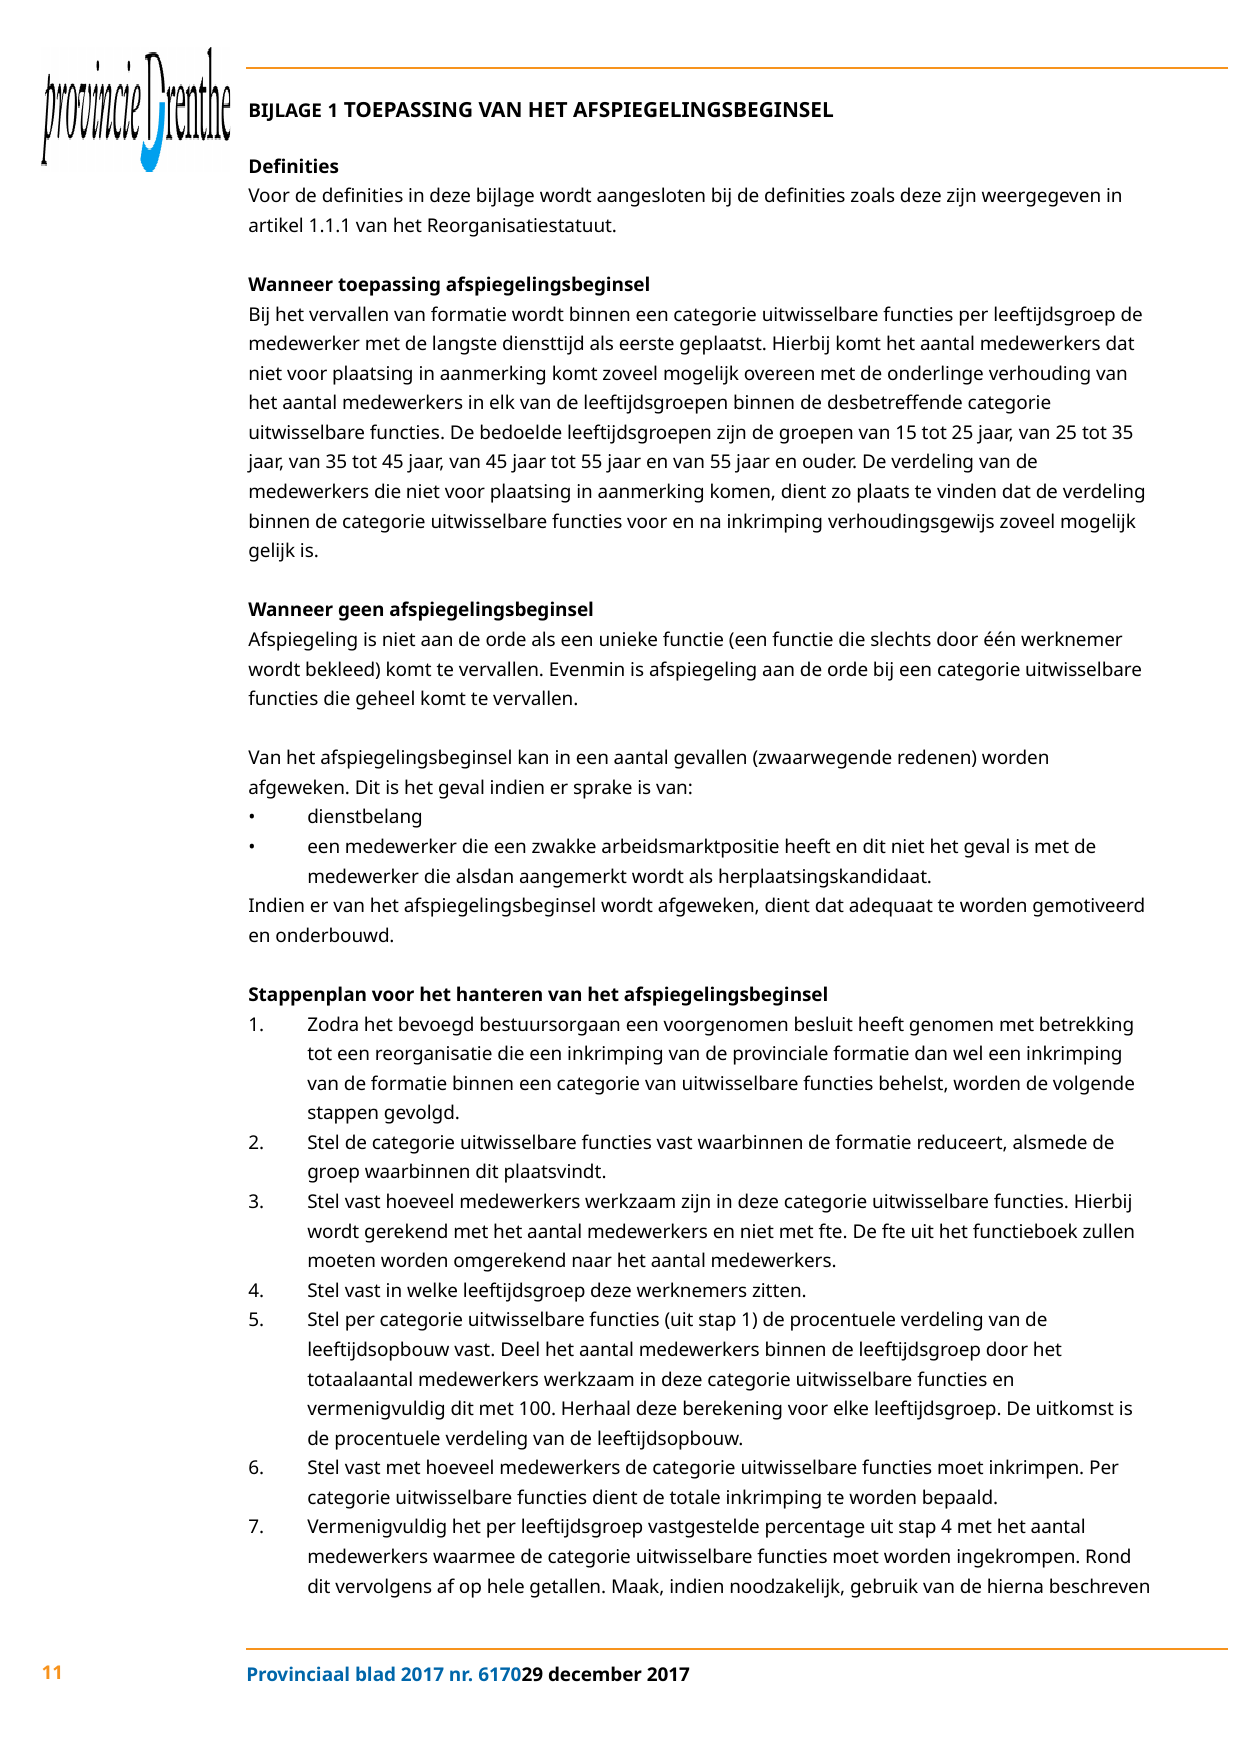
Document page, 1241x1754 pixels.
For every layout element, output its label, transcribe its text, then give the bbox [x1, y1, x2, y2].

text Afspiegeling is niet aan de orde als een unieke functie (een functie die slechts door één werknemer wordt bekleed) komt te vervallen. Evenmin is afspiegeling aan de orde bij een categorie uitwisselbare functies die geheel komt te vervallen. [248, 626, 1152, 711]
text BIJLAGE 1 TOEPASSING VAN HET AFSPIEGELINGSBEGINSEL [248, 95, 1152, 123]
list Stel vast in welke leeftijdsgroep deze werknemers zitten. [248, 1277, 1152, 1303]
text Wanneer geen afspiegelingsbeginsel [248, 597, 1152, 622]
text Bij het vervallen van formatie wordt binnen een categorie uitwisselbare functies per leeftijdsgroep de medewerker met de langste diensttijd als eerste geplaatst. Hierbij komt het aantal medewerkers dat niet voor plaatsing in aanmerking komt zoveel mogelijk overeen met de onderlinge verhouding van het aantal medewerkers in elk van de leeftijdsgroepen binnen de desbetreffende categorie uitwisselbare functies. De bedoelde leeftijdsgroepen zijn de groepen van 15 tot 25 jaar, van 25 tot 35 jaar, van 35 tot 45 jaar, van 45 jaar tot 55 jaar en van 55 jaar en ouder. De verdeling van de medewerkers die niet voor plaatsing in aanmerking komen, dient zo plaats te vinden dat de verdeling binnen de categorie uitwisselbare functies voor en na inkrimping verhoudingsgewijs zoveel mogelijk gelijk is. [248, 301, 1152, 563]
list Stel de categorie uitwisselbare functies vast waarbinnen de formatie reduceert, alsmede de groep waarbinnen dit plaatsvindt. [248, 1129, 1152, 1184]
list Zodra het bevoegd bestuursorgaan een voorgenomen besluit heeft genomen met betrekking tot een reorganisatie die een inkrimping van de provinciale formatie dan wel een inkrimping van de formatie binnen een categorie van uitwisselbare functies behelst, worden de volgende stappen gevolgd. [248, 1011, 1152, 1125]
list Vermenigvuldig het per leeftijdsgroep vastgestelde percentage uit stap 4 met het aantal medewerkers waarmee de categorie uitwisselbare functies moet worden ingekrompen. Rond dit vervolgens af op hele getallen. Maak, indien noodzakelijk, gebruik van de hierna beschreven [248, 1514, 1152, 1599]
list Stel vast hoeveel medewerkers werkzaam zijn in deze categorie uitwisselbare functies. Hierbij wordt gerekend met het aantal medewerkers en niet met fte. De fte uit het functieboek zullen moeten worden omgerekend naar het aantal medewerkers. [248, 1188, 1152, 1273]
picture [41, 47, 231, 172]
text Indien er van het afspiegelingsbeginsel wordt afgeweken, dient dat adequaat te worden gemotiveerd en onderbouwd. [248, 892, 1152, 948]
text Stappenplan voor het hanteren van het afspiegelingsbeginsel [248, 981, 1152, 1007]
list een medewerker die een zwakke arbeidsmarktpositie heeft en dit niet het geval is met de medewerker die alsdan aangemerkt wordt als herplaatsingskandidaat. [248, 833, 1152, 889]
text Wanneer toepassing afspiegelingsbeginsel [248, 271, 1152, 297]
text Van het afspiegelingsbeginsel kan in een aantal gevallen (zwaarwegende redenen) worden afgeweken. Dit is het geval indien er sprake is van: [248, 744, 1152, 800]
list Stel vast met hoeveel medewerkers de categorie uitwisselbare functies moet inkrimpen. Per categorie uitwisselbare functies dient de totale inkrimping te worden bepaald. [248, 1454, 1152, 1510]
list dienstbelang [248, 804, 1152, 829]
text Voor de definities in deze bijlage wordt aangesloten bij de definities zoals deze zijn weergegeven in artikel 1.1.1 van het Reorganisatiestatuut. [248, 182, 1152, 238]
list Stel per categorie uitwisselbare functies (uit stap 1) de procentuele verdeling van de leeftijdsopbouw vast. Deel het aantal medewerkers binnen de leeftijdsgroep door het totaalaantal medewerkers werkzaam in deze categorie uitwisselbare functies en vermenigvuldig dit met 100. Herhaal deze berekening voor elke leeftijdsgroep. De uitkomst is de procentuele verdeling van de leeftijdsopbouw. [248, 1307, 1152, 1451]
text Definities [248, 153, 1152, 179]
